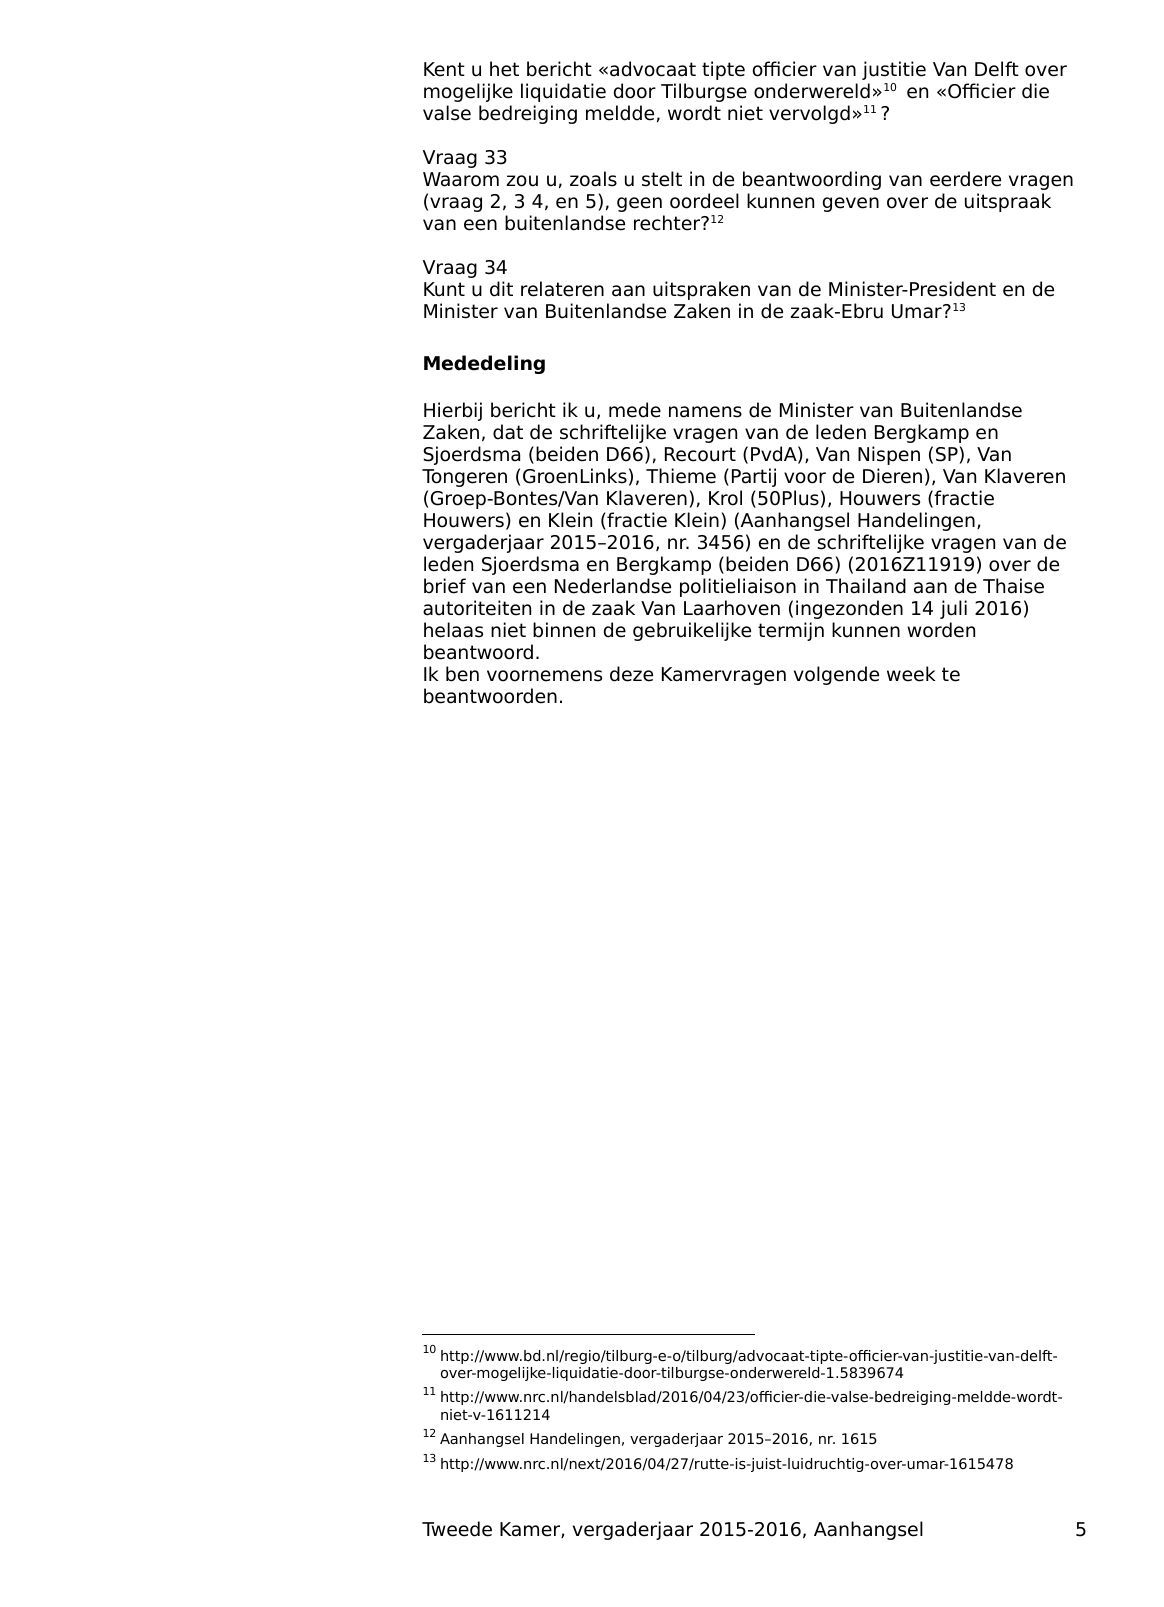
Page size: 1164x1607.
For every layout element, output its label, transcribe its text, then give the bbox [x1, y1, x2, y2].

text Aanhangsel Handelingen, vergaderjaar 2015–2016, nr. 1615 [422, 1427, 1087, 1449]
text Kent u het bericht «advocaat tipte officier van justitie Van Delft over mogelijke liquidatie door Tilburgse onderwereld» en «Officier die valse bedreiging meldde, wordt niet vervolgd»? [422, 59, 1087, 125]
text http://www.bd.nl/regio/tilburg-e-o/tilburg/advocaat-tipte-officier-van-justitie-van-delft-over-mogelijke-liquidatie-door-tilburgse-onderwereld-1.5839674 [422, 1343, 1087, 1382]
text Kunt u dit relateren aan uitspraken van de Minister-President en de Minister van Buitenlandse Zaken in de zaak-Ebru Umar? [422, 279, 1087, 323]
subtitle Mededeling [422, 353, 1087, 375]
text Vraag 33 [422, 147, 1087, 169]
text http://www.nrc.nl/next/2016/04/27/rutte-is-juist-luidruchtig-over-umar-1615478 [422, 1452, 1087, 1474]
text http://www.nrc.nl/handelsblad/2016/04/23/officier-die-valse-bedreiging-meldde-wordt-niet-v-1611214 [422, 1385, 1087, 1424]
text Hierbij bericht ik u, mede namens de Minister van Buitenlandse Zaken, dat de schriftelijke vragen van de leden Bergkamp en Sjoerdsma (beiden D66), Recourt (PvdA), Van Nispen (SP), Van Tongeren (GroenLinks), Thieme (Partij voor de Dieren), Van Klaveren (Groep-Bontes/Van Klaveren), Krol (50Plus), Houwers (fractie Houwers) en Klein (fractie Klein) (Aanhangsel Handelingen, vergaderjaar 2015–2016, nr. 3456) en de schriftelijke vragen van de leden Sjoerdsma en Bergkamp (beiden D66) (2016Z11919) over de brief van een Nederlandse politieliaison in Thailand aan de Thaise autoriteiten in de zaak Van Laarhoven (ingezonden 14 juli 2016) helaas niet binnen de gebruikelijke termijn kunnen worden beantwoord. [422, 400, 1087, 664]
text Waarom zou u, zoals u stelt in de beantwoording van eerdere vragen (vraag 2, 3 4, en 5), geen oordeel kunnen geven over de uitspraak van een buitenlandse rechter? [422, 169, 1087, 235]
text Ik ben voornemens deze Kamervragen volgende week te beantwoorden. [422, 664, 1087, 708]
text Vraag 34 [422, 257, 1087, 279]
